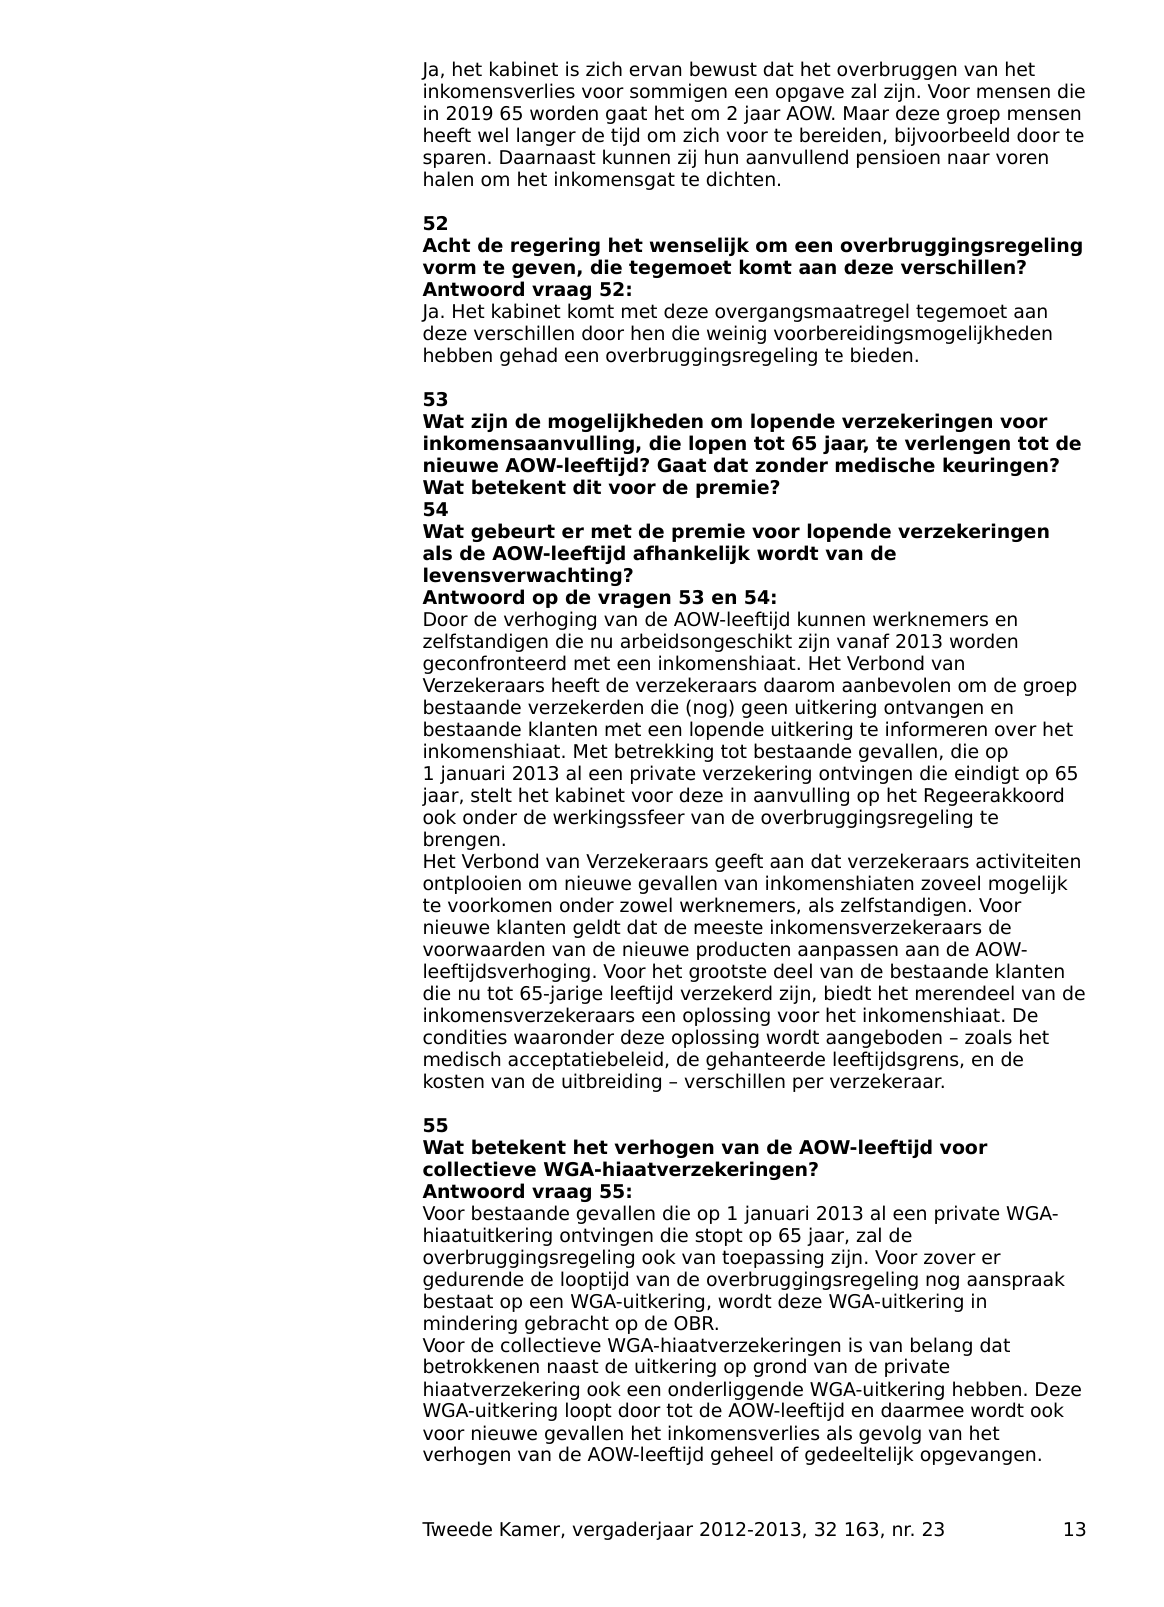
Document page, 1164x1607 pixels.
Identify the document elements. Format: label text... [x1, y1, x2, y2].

text 54 [422, 499, 1087, 521]
text 52 [422, 213, 1087, 235]
text Wat zijn de mogelijkheden om lopende verzekeringen voor inkomensaanvulling, die lopen tot 65 jaar, te verlengen tot de nieuwe AOW-leeftijd? Gaat dat zonder medische keuringen? Wat betekent dit voor de premie? [422, 411, 1087, 499]
text 53 [422, 389, 1087, 411]
text 55 [422, 1115, 1087, 1137]
text Voor bestaande gevallen die op 1 januari 2013 al een private WGA-hiaatuitkering ontvingen die stopt op 65 jaar, zal de overbruggingsregeling ook van toepassing zijn. Voor zover er gedurende de looptijd van de overbruggingsregeling nog aanspraak bestaat op een WGA-uitkering, wordt deze WGA-uitkering in mindering gebracht op de OBR. [422, 1203, 1087, 1334]
text Ja, het kabinet is zich ervan bewust dat het overbruggen van het inkomensverlies voor sommigen een opgave zal zijn. Voor mensen die in 2019 65 worden gaat het om 2 jaar AOW. Maar deze groep mensen heeft wel langer de tijd om zich voor te bereiden, bijvoorbeeld door te sparen. Daarnaast kunnen zij hun aanvullend pensioen naar voren halen om het inkomensgat te dichten. [422, 59, 1087, 191]
text Antwoord vraag 52: [422, 279, 1087, 301]
text Antwoord vraag 55: [422, 1181, 1087, 1203]
text Wat betekent het verhogen van de AOW-leeftijd voor collectieve WGA-hiaatverzekeringen? [422, 1137, 1087, 1181]
text Voor de collectieve WGA-hiaatverzekeringen is van belang dat betrokkenen naast de uitkering op grond van de private hiaatverzekering ook een onderliggende WGA-uitkering hebben. Deze WGA-uitkering loopt door tot de AOW-leeftijd en daarmee wordt ook voor nieuwe gevallen het inkomensverlies als gevolg van het verhogen van de AOW-leeftijd geheel of gedeeltelijk opgevangen. [422, 1334, 1087, 1466]
text Wat gebeurt er met de premie voor lopende verzekeringen als de AOW-leeftijd afhankelijk wordt van de levensverwachting? [422, 521, 1087, 587]
text Ja. Het kabinet komt met deze overgangsmaatregel tegemoet aan deze verschillen door hen die weinig voorbereidingsmogelijkheden hebben gehad een overbruggingsregeling te bieden. [422, 301, 1087, 367]
text Door de verhoging van de AOW-leeftijd kunnen werknemers en zelfstandigen die nu arbeidsongeschikt zijn vanaf 2013 worden geconfronteerd met een inkomenshiaat. Het Verbond van Verzekeraars heeft de verzekeraars daarom aanbevolen om de groep bestaande verzekerden die (nog) geen uitkering ontvangen en bestaande klanten met een lopende uitkering te informeren over het inkomenshiaat. Met betrekking tot bestaande gevallen, die op 1 januari 2013 al een private verzekering ontvingen die eindigt op 65 jaar, stelt het kabinet voor deze in aanvulling op het Regeerakkoord ook onder de werkingssfeer van de overbruggingsregeling te brengen. [422, 609, 1087, 851]
text Antwoord op de vragen 53 en 54: [422, 587, 1087, 609]
text Acht de regering het wenselijk om een overbruggingsregeling vorm te geven, die tegemoet komt aan deze verschillen? [422, 235, 1087, 279]
text Het Verbond van Verzekeraars geeft aan dat verzekeraars activiteiten ontplooien om nieuwe gevallen van inkomenshiaten zoveel mogelijk te voorkomen onder zowel werknemers, als zelfstandigen. Voor nieuwe klanten geldt dat de meeste inkomensverzekeraars de voorwaarden van de nieuwe producten aanpassen aan de AOW-leeftijdsverhoging. Voor het grootste deel van de bestaande klanten die nu tot 65-jarige leeftijd verzekerd zijn, biedt het merendeel van de inkomensverzekeraars een oplossing voor het inkomenshiaat. De condities waaronder deze oplossing wordt aangeboden – zoals het medisch acceptatiebeleid, de gehanteerde leeftijdsgrens, en de kosten van de uitbreiding – verschillen per verzekeraar. [422, 851, 1087, 1092]
